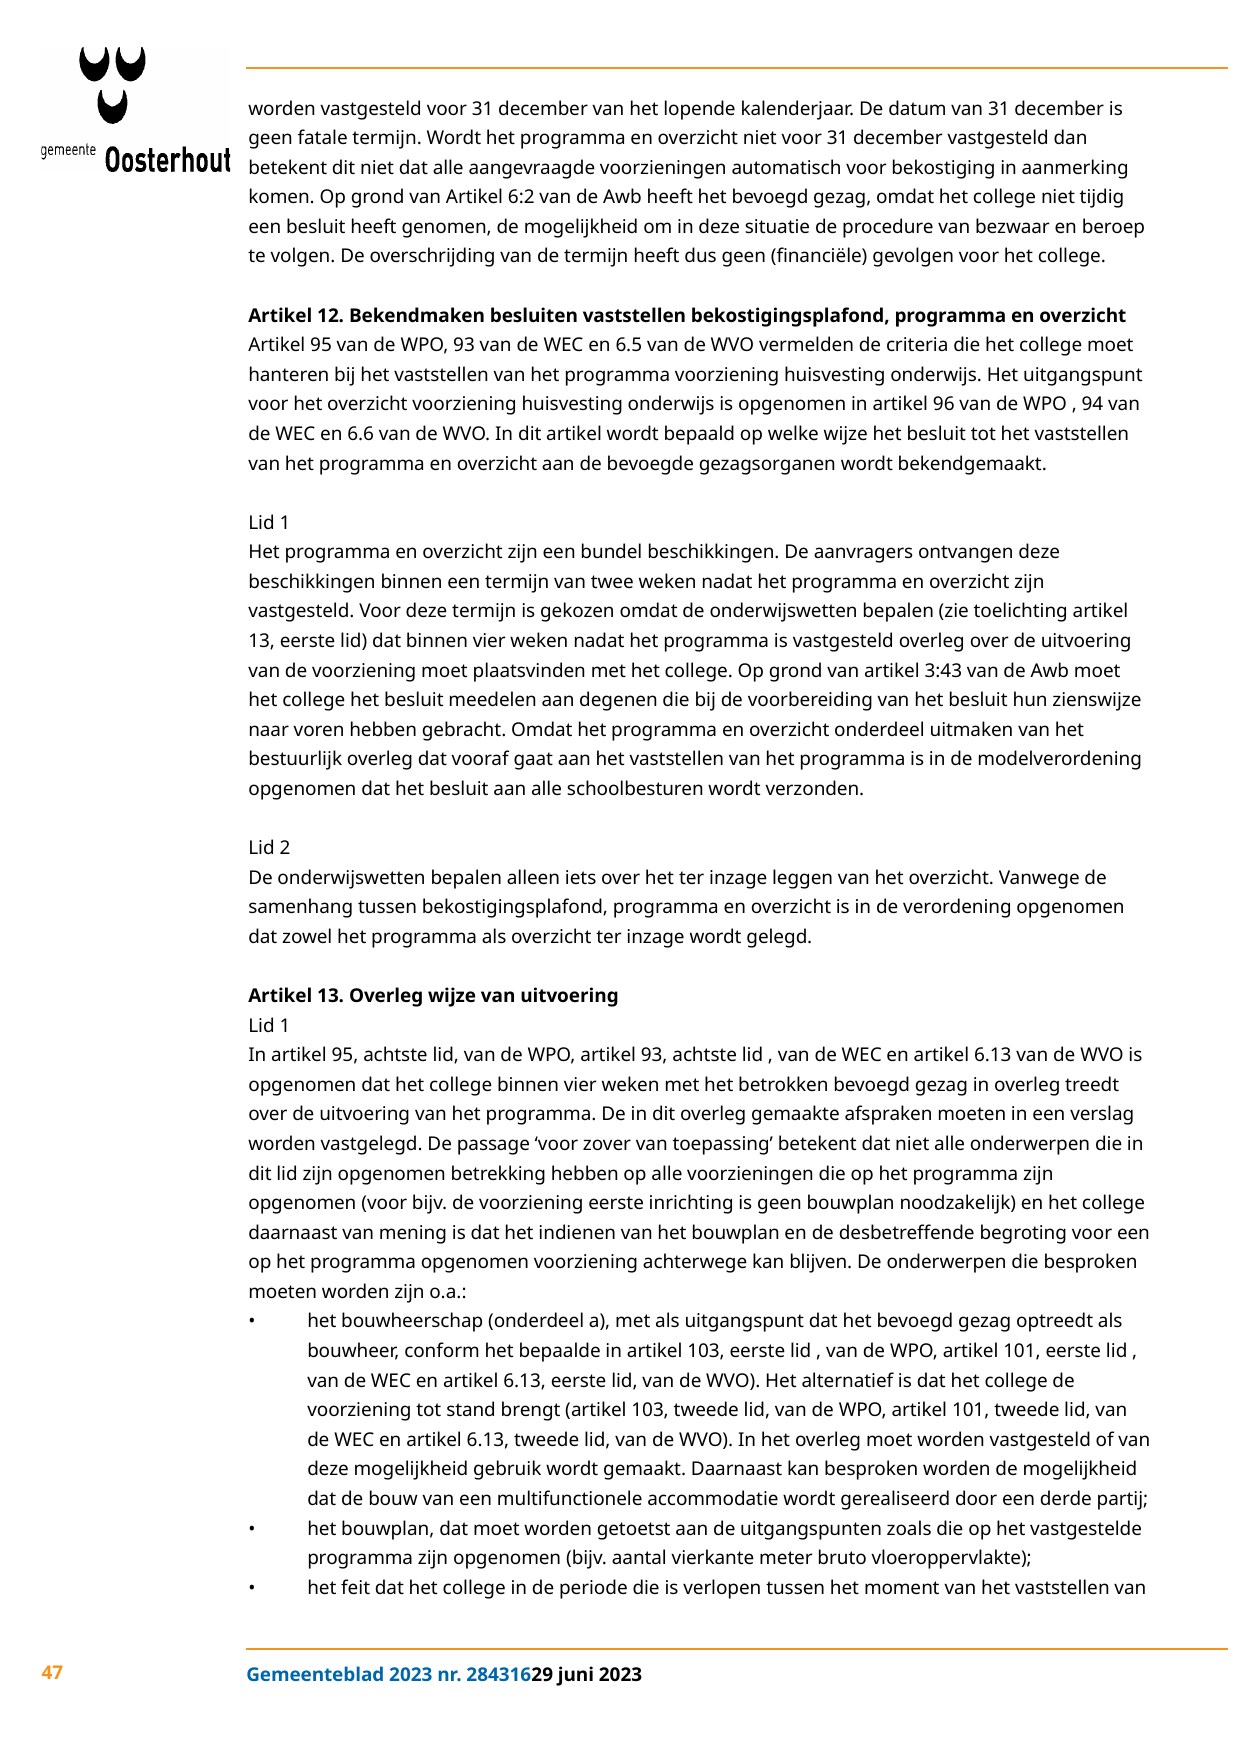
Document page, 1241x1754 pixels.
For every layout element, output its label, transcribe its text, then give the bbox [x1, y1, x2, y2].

text Het programma en overzicht zijn een bundel beschikkingen. De aanvragers ontvangen deze beschikkingen binnen een termijn van twee weken nadat het programma en overzicht zijn vastgesteld. Voor deze termijn is gekozen omdat de onderwijswetten bepalen (zie toelichting artikel 13, eerste lid) dat binnen vier weken nadat het programma is vastgesteld overleg over de uitvoering van de voorziening moet plaatsvinden met het college. Op grond van artikel 3:43 van de Awb moet het college het besluit meedelen aan degenen die bij de voorbereiding van het besluit hun zienswijze naar voren hebben gebracht. Omdat het programma en overzicht onderdeel uitmaken van het bestuurlijk overleg dat vooraf gaat aan het vaststellen van het programma is in de modelverordening opgenomen dat het besluit aan alle schoolbesturen wordt verzonden. [248, 538, 1152, 801]
text Lid 1 [248, 509, 1152, 535]
text Lid 1 [248, 1012, 1152, 1038]
text Artikel 95 van de WPO, 93 van de WEC en 6.5 van de WVO vermelden de criteria die het college moet hanteren bij het vaststellen van het programma voorziening huisvesting onderwijs. Het uitgangspunt voor het overzicht voorziening huisvesting onderwijs is opgenomen in artikel 96 van de WPO , 94 van de WEC en 6.6 van de WVO. In dit artikel wordt bepaald op welke wijze het besluit tot het vaststellen van het programma en overzicht aan de bevoegde gezagsorganen wordt bekendgemaakt. [248, 331, 1152, 476]
text De onderwijswetten bepalen alleen iets over het ter inzage leggen van het overzicht. Vanwege de samenhang tussen bekostigingsplafond, programma en overzicht is in de verordening opgenomen dat zowel het programma als overzicht ter inzage wordt gelegd. [248, 864, 1152, 949]
text Artikel 13. Overleg wijze van uitvoering [248, 982, 1152, 1008]
list het feit dat het college in de periode die is verlopen tussen het moment van het vaststellen van [248, 1574, 1152, 1600]
list het bouwheerschap (onderdeel a), met als uitgangspunt dat het bevoegd gezag optreedt als bouwheer, conform het bepaalde in artikel 103, eerste lid , van de WPO, artikel 101, eerste lid , van de WEC en artikel 6.13, eerste lid, van de WVO). Het alternatief is dat het college de voorziening tot stand brengt (artikel 103, tweede lid, van de WPO, artikel 101, tweede lid, van de WEC en artikel 6.13, tweede lid, van de WVO). In het overleg moet worden vastgesteld of van deze mogelijkheid gebruik wordt gemaakt. Daarnaast kan besproken worden de mogelijkheid dat de bouw van een multifunctionele accommodatie wordt gerealiseerd door een derde partij; [248, 1308, 1152, 1511]
text worden vastgesteld voor 31 december van het lopende kalenderjaar. De datum van 31 december is geen fatale termijn. Wordt het programma en overzicht niet voor 31 december vastgesteld dan betekent dit niet dat alle aangevraagde voorzieningen automatisch voor bekostiging in aanmerking komen. Op grond van Artikel 6:2 van de Awb heeft het bevoegd gezag, omdat het college niet tijdig een besluit heeft genomen, de mogelijkheid om in deze situatie de procedure van bezwaar en beroep te volgen. De overschrijding van de termijn heeft dus geen (financiële) gevolgen voor het college. [248, 95, 1152, 268]
text In artikel 95, achtste lid, van de WPO, artikel 93, achtste lid , van de WEC en artikel 6.13 van de WVO is opgenomen dat het college binnen vier weken met het betrokken bevoegd gezag in overleg treedt over de uitvoering van het programma. De in dit overleg gemaakte afspraken moeten in een verslag worden vastgelegd. De passage ‘voor zover van toepassing’ betekent dat niet alle onderwerpen die in dit lid zijn opgenomen betrekking hebben op alle voorzieningen die op het programma zijn opgenomen (voor bijv. de voorziening eerste inrichting is geen bouwplan noodzakelijk) en het college daarnaast van mening is dat het indienen van het bouwplan en de desbetreffende begroting voor een op het programma opgenomen voorziening achterwege kan blijven. De onderwerpen die besproken moeten worden zijn o.a.: [248, 1041, 1152, 1304]
picture [41, 47, 231, 172]
text Lid 2 [248, 834, 1152, 860]
list het bouwplan, dat moet worden getoetst aan de uitgangspunten zoals die op het vastgestelde programma zijn opgenomen (bijv. aantal vierkante meter bruto vloeroppervlakte); [248, 1515, 1152, 1570]
text Artikel 12. Bekendmaken besluiten vaststellen bekostigingsplafond, programma en overzicht [248, 302, 1152, 328]
